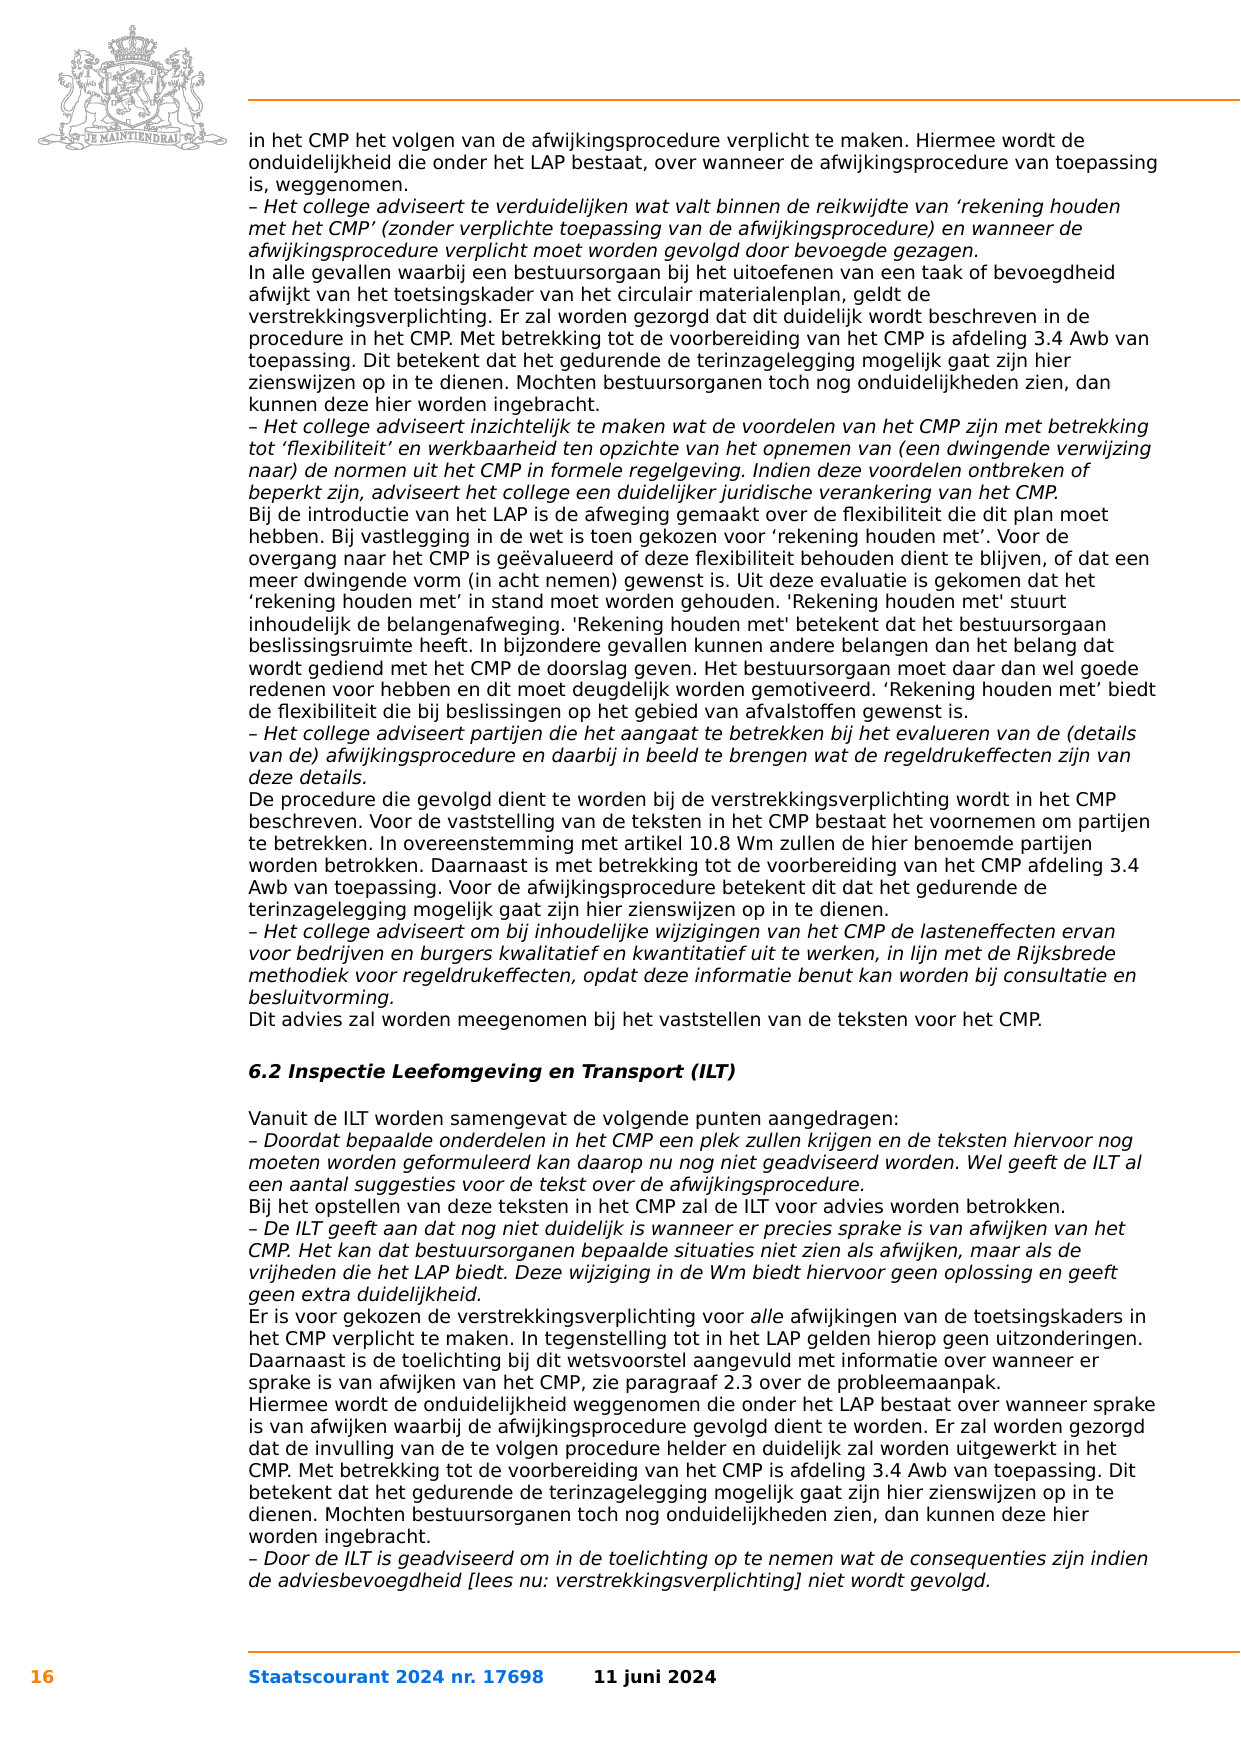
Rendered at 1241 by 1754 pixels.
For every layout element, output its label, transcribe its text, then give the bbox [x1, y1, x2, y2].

text – Doordat bepaalde onderdelen in het CMP een plek zullen krijgen en de teksten hiervoor nog moeten worden geformuleerd kan daarop nu nog niet geadviseerd worden. Wel geeft de ILT al een aantal suggesties voor de tekst over de afwijkingsprocedure. [248, 1130, 1163, 1196]
picture [38, 25, 227, 150]
text Dit advies zal worden meegenomen bij het vaststellen van de teksten voor het CMP. [248, 1009, 1163, 1031]
text – Het college adviseert te verduidelijken wat valt binnen de reikwijdte van ‘rekening houden met het CMP’ (zonder verplichte toepassing van de afwijkingsprocedure) en wanneer de afwijkingsprocedure verplicht moet worden gevolgd door bevoegde gezagen. [248, 196, 1163, 262]
text – Het college adviseert inzichtelijk te maken wat de voordelen van het CMP zijn met betrekking tot ‘flexibiliteit’ en werkbaarheid ten opzichte van het opnemen van (een dwingende verwijzing naar) de normen uit het CMP in formele regelgeving. Indien deze voordelen ontbreken of beperkt zijn, adviseert het college een duidelijker juridische verankering van het CMP. [248, 416, 1163, 503]
text Bij de introductie van het LAP is de afweging gemaakt over de flexibiliteit die dit plan moet hebben. Bij vastlegging in de wet is toen gekozen voor ‘rekening houden met’. Voor de overgang naar het CMP is geëvalueerd of deze flexibiliteit behouden dient te blijven, of dat een meer dwingende vorm (in acht nemen) gewenst is. Uit deze evaluatie is gekomen dat het ‘rekening houden met’ in stand moet worden gehouden. 'Rekening houden met' stuurt inhoudelijk de belangenafweging. 'Rekening houden met' betekent dat het bestuursorgaan beslissingsruimte heeft. In bijzondere gevallen kunnen andere belangen dan het belang dat wordt gediend met het CMP de doorslag geven. Het bestuursorgaan moet daar dan wel goede redenen voor hebben en dit moet deugdelijk worden gemotiveerd. ‘Rekening houden met’ biedt de flexibiliteit die bij beslissingen op het gebied van afvalstoffen gewenst is. [248, 503, 1163, 723]
text Hiermee wordt de onduidelijkheid weggenomen die onder het LAP bestaat over wanneer sprake is van afwijken waarbij de afwijkingsprocedure gevolgd dient te worden. Er zal worden gezorgd dat de invulling van de te volgen procedure helder en duidelijk zal worden uitgewerkt in het CMP. Met betrekking tot de voorbereiding van het CMP is afdeling 3.4 Awb van toepassing. Dit betekent dat het gedurende de terinzagelegging mogelijk gaat zijn hier zienswijzen op in te dienen. Mochten bestuursorganen toch nog onduidelijkheden zien, dan kunnen deze hier worden ingebracht. [248, 1394, 1163, 1548]
text – Door de ILT is geadviseerd om in de toelichting op te nemen wat de consequenties zijn indien de adviesbevoegdheid [lees nu: verstrekkingsverplichting] niet wordt gevolgd. [248, 1548, 1163, 1592]
text Er is voor gekozen de verstrekkingsverplichting voor alle afwijkingen van de toetsingskaders in het CMP verplicht te maken. In tegenstelling tot in het LAP gelden hierop geen uitzonderingen. Daarnaast is de toelichting bij dit wetsvoorstel aangevuld met informatie over wanneer er sprake is van afwijken van het CMP, zie paragraaf 2.3 over de probleemaanpak. [248, 1306, 1163, 1394]
text in het CMP het volgen van de afwijkingsprocedure verplicht te maken. Hiermee wordt de onduidelijkheid die onder het LAP bestaat, over wanneer de afwijkingsprocedure van toepassing is, weggenomen. [248, 130, 1163, 196]
text – Het college adviseert om bij inhoudelijke wijzigingen van het CMP de lasteneffecten ervan voor bedrijven en burgers kwalitatief en kwantitatief uit te werken, in lijn met de Rijksbrede methodiek voor regeldrukeffecten, opdat deze informatie benut kan worden bij consultatie en besluitvorming. [248, 921, 1163, 1009]
text Bij het opstellen van deze teksten in het CMP zal de ILT voor advies worden betrokken. [248, 1196, 1163, 1218]
text In alle gevallen waarbij een bestuursorgaan bij het uitoefenen van een taak of bevoegdheid afwijkt van het toetsingskader van het circulair materialenplan, geldt de verstrekkingsverplichting. Er zal worden gezorgd dat dit duidelijk wordt beschreven in de procedure in het CMP. Met betrekking tot de voorbereiding van het CMP is afdeling 3.4 Awb van toepassing. Dit betekent dat het gedurende de terinzagelegging mogelijk gaat zijn hier zienswijzen op in te dienen. Mochten bestuursorganen toch nog onduidelijkheden zien, dan kunnen deze hier worden ingebracht. [248, 262, 1163, 416]
subtitle 6.2 Inspectie Leefomgeving en Transport (ILT) [248, 1061, 1163, 1083]
text – De ILT geeft aan dat nog niet duidelijk is wanneer er precies sprake is van afwijken van het CMP. Het kan dat bestuursorganen bepaalde situaties niet zien als afwijken, maar als de vrijheden die het LAP biedt. Deze wijziging in de Wm biedt hiervoor geen oplossing en geeft geen extra duidelijkheid. [248, 1218, 1163, 1306]
text – Het college adviseert partijen die het aangaat te betrekken bij het evalueren van de (details van de) afwijkingsprocedure en daarbij in beeld te brengen wat de regeldrukeffecten zijn van deze details. [248, 723, 1163, 789]
text De procedure die gevolgd dient te worden bij de verstrekkingsverplichting wordt in het CMP beschreven. Voor de vaststelling van de teksten in het CMP bestaat het voornemen om partijen te betrekken. In overeenstemming met artikel 10.8 Wm zullen de hier benoemde partijen worden betrokken. Daarnaast is met betrekking tot de voorbereiding van het CMP afdeling 3.4 Awb van toepassing. Voor de afwijkingsprocedure betekent dit dat het gedurende de terinzagelegging mogelijk gaat zijn hier zienswijzen op in te dienen. [248, 789, 1163, 921]
text Vanuit de ILT worden samengevat de volgende punten aangedragen: [248, 1108, 1163, 1130]
